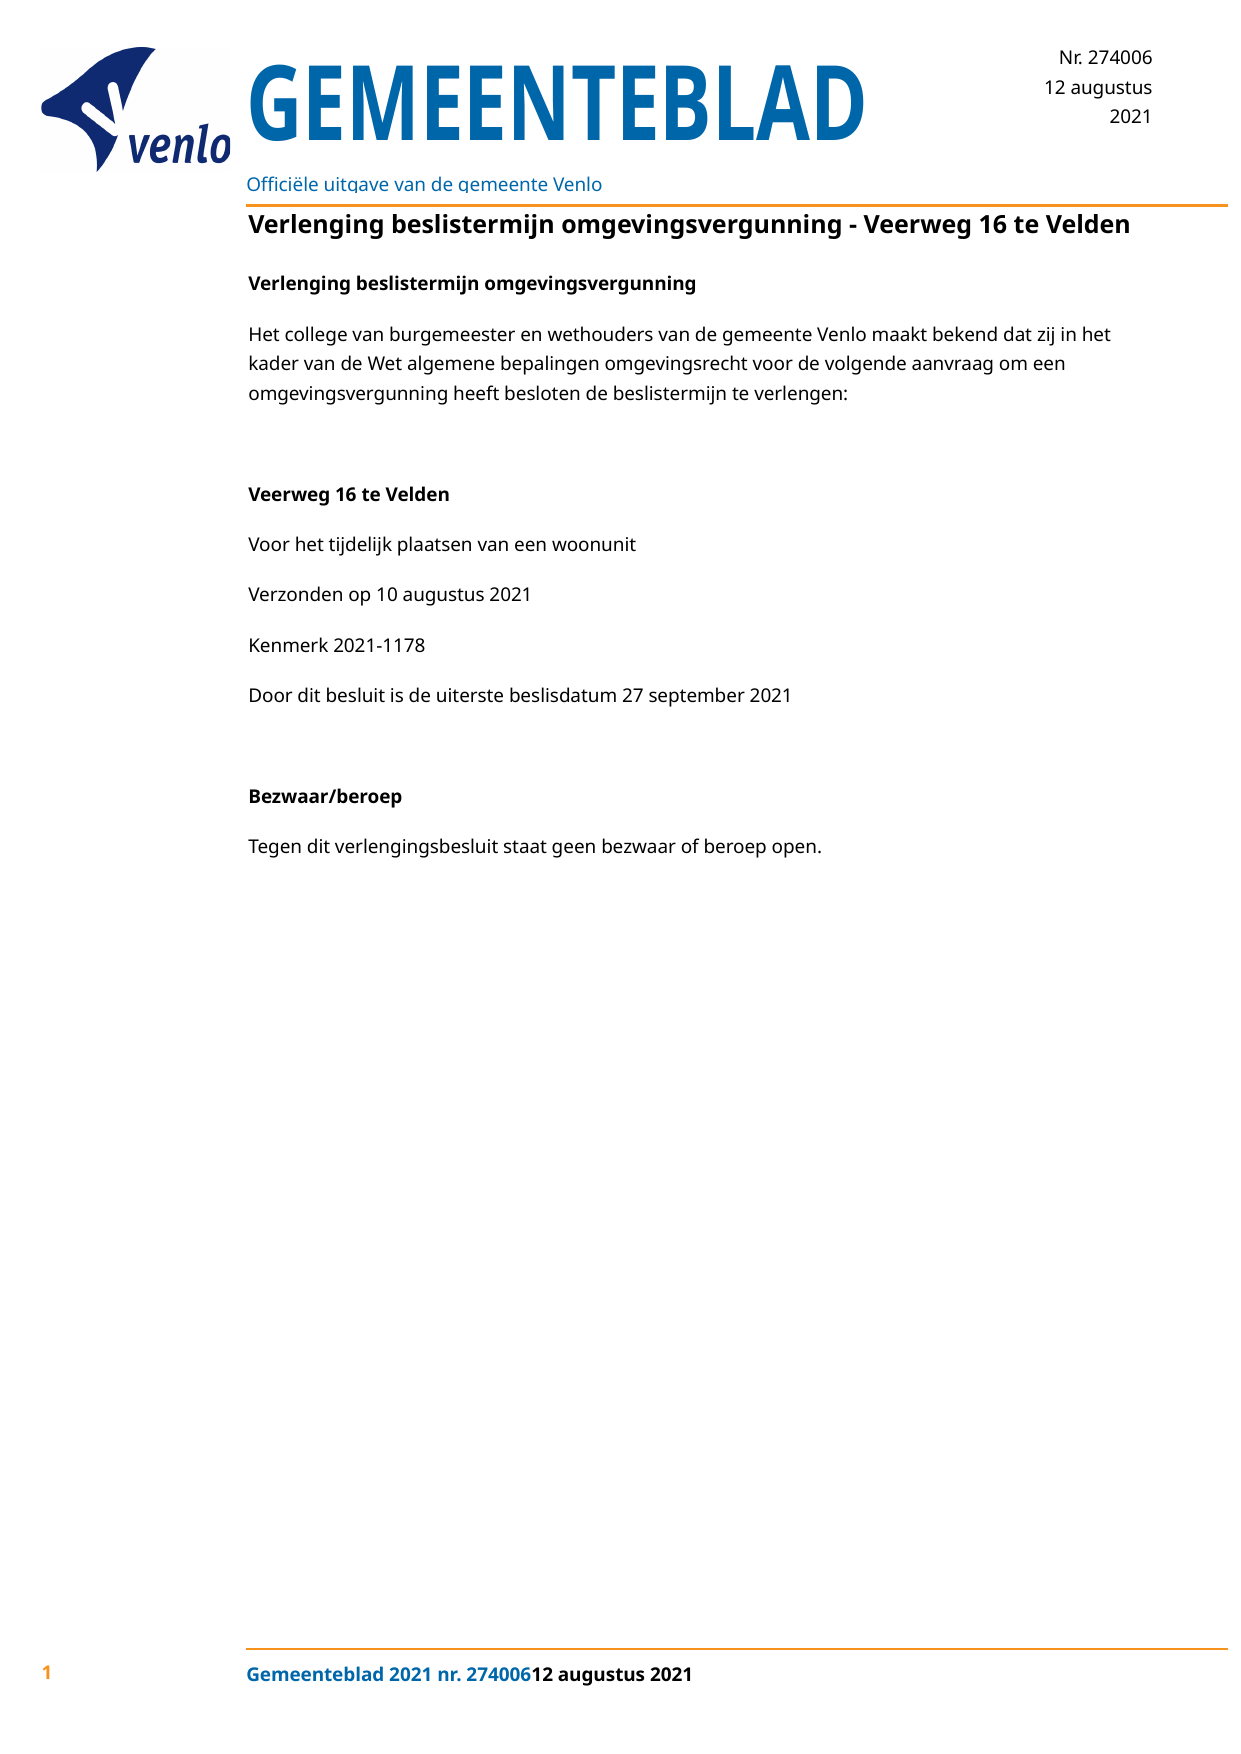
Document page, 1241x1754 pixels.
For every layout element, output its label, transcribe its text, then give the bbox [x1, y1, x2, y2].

text Veerweg 16 te Velden [248, 481, 1152, 506]
text Het college van burgemeester en wethouders van de gemeente Venlo maakt bekend dat zij in het kader van de Wet algemene bepalingen omgevingsrecht voor de volgende aanvraag om een omgevingsvergunning heeft besloten de beslistermijn te verlengen: [248, 321, 1152, 406]
text Verzonden op 10 augustus 2021 [248, 582, 1152, 607]
text Kenmerk 2021-1178 [248, 632, 1152, 658]
text Verlenging beslistermijn omgevingsvergunning - Veerweg 16 te Velden [248, 207, 1152, 241]
text Tegen dit verlengingsbesluit staat geen bezwaar of beroep open. [248, 834, 1152, 859]
text Bezwaar/beroep [248, 783, 1152, 809]
text Voor het tijdelijk plaatsen van een woonunit [248, 531, 1152, 557]
text Verlenging beslistermijn omgevingsvergunning [248, 270, 1152, 296]
text Door dit besluit is de uiterste beslisdatum 27 september 2021 [248, 682, 1152, 708]
picture [41, 47, 231, 172]
